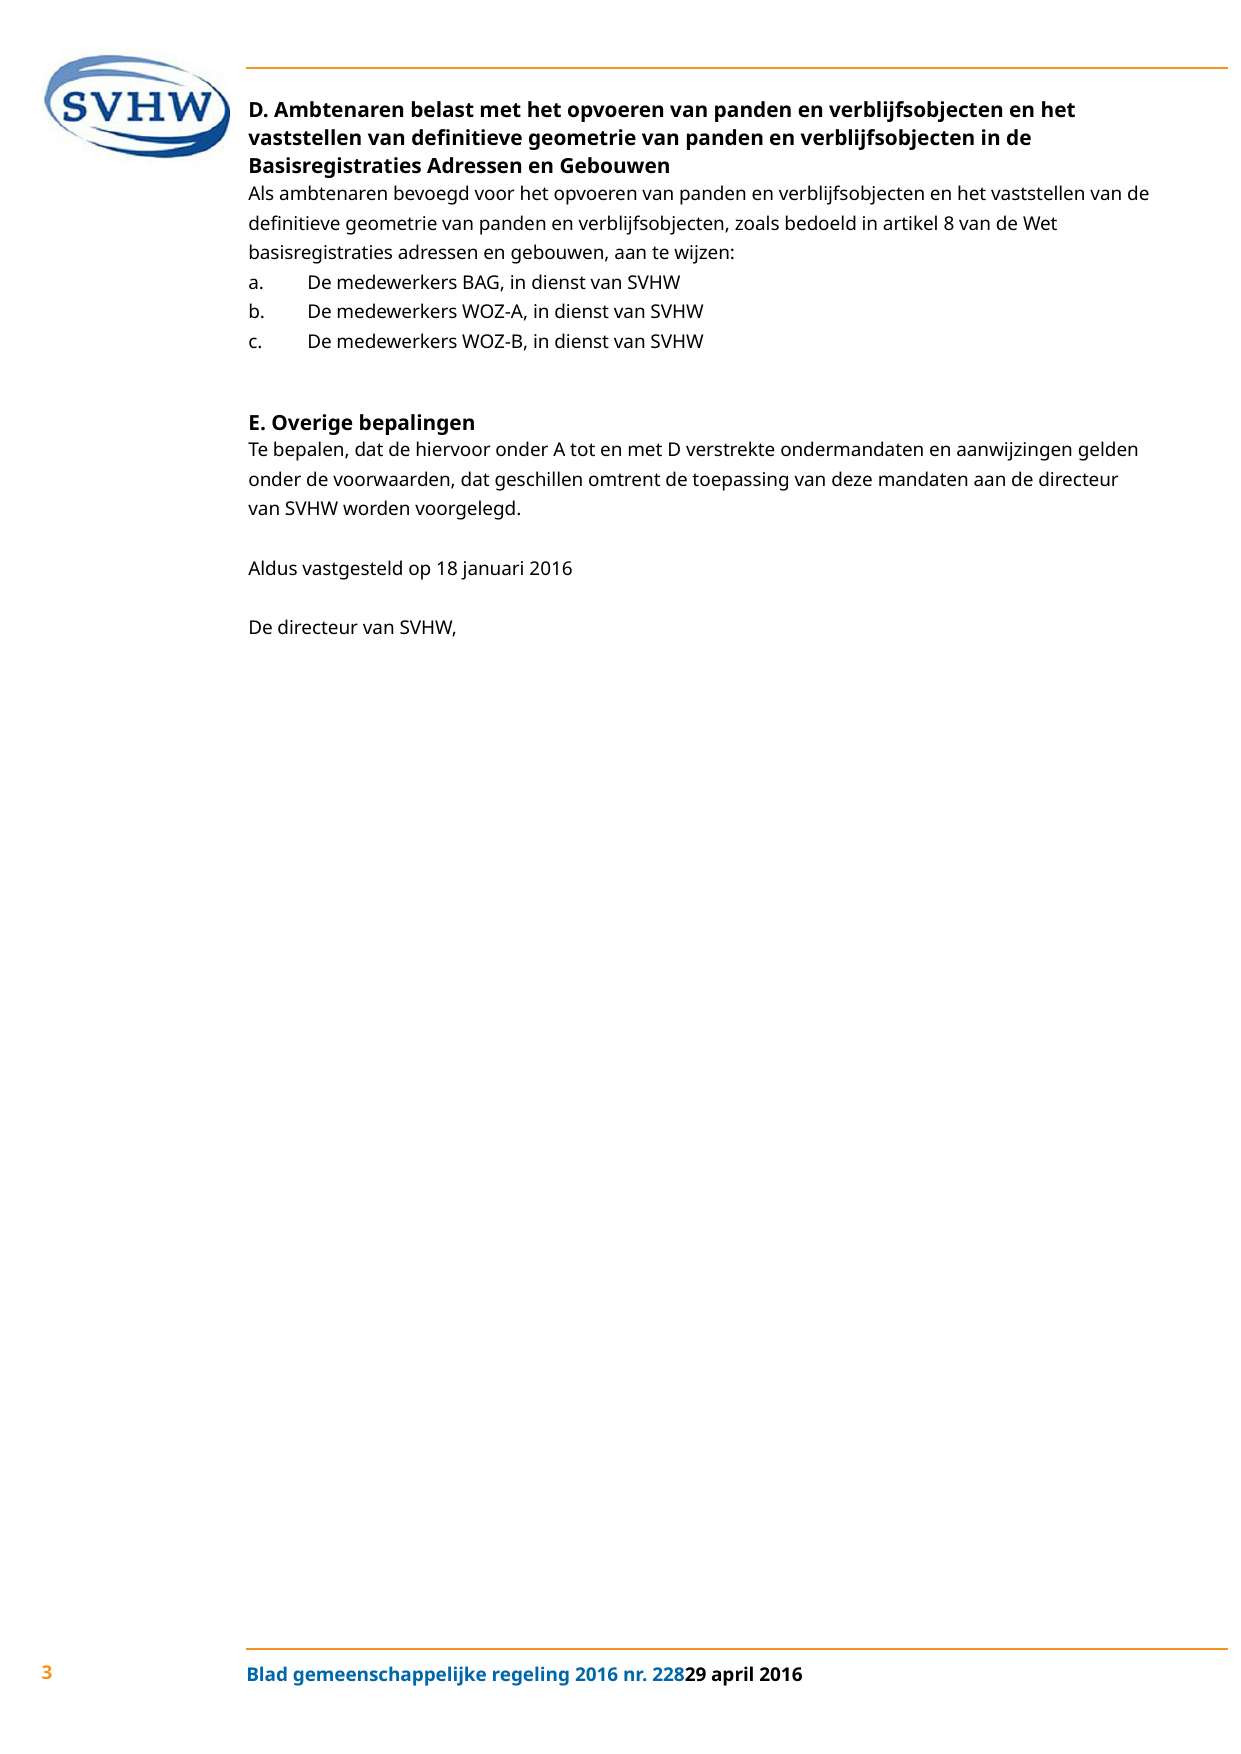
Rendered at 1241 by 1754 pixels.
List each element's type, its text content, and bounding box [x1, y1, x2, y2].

list De medewerkers WOZ-A, in dienst van SVHW [248, 298, 1152, 324]
text Te bepalen, dat de hiervoor onder A tot en met D verstrekte ondermandaten en aanwijzingen gelden onder de voorwaarden, dat geschillen omtrent de toepassing van deze mandaten aan de directeur van SVHW worden voorgelegd. [248, 436, 1152, 521]
list De medewerkers WOZ-B, in dienst van SVHW [248, 328, 1152, 354]
text De directeur van SVHW, [248, 614, 1152, 640]
text Als ambtenaren bevoegd voor het opvoeren van panden en verblijfsobjecten en het vaststellen van de definitieve geometrie van panden en verblijfsobjecten, zoals bedoeld in artikel 8 van de Wet basisregistraties adressen en gebouwen, aan te wijzen: [248, 180, 1152, 265]
picture [41, 47, 231, 172]
text Aldus vastgesteld op 18 januari 2016 [248, 555, 1152, 581]
list De medewerkers BAG, in dienst van SVHW [248, 269, 1152, 294]
text D. Ambtenaren belast met het opvoeren van panden en verblijfsobjecten en het vaststellen van definitieve geometrie van panden en verblijfsobjecten in de Basisregistraties Adressen en Gebouwen [248, 95, 1152, 180]
text E. Overige bepalingen [248, 408, 1152, 436]
